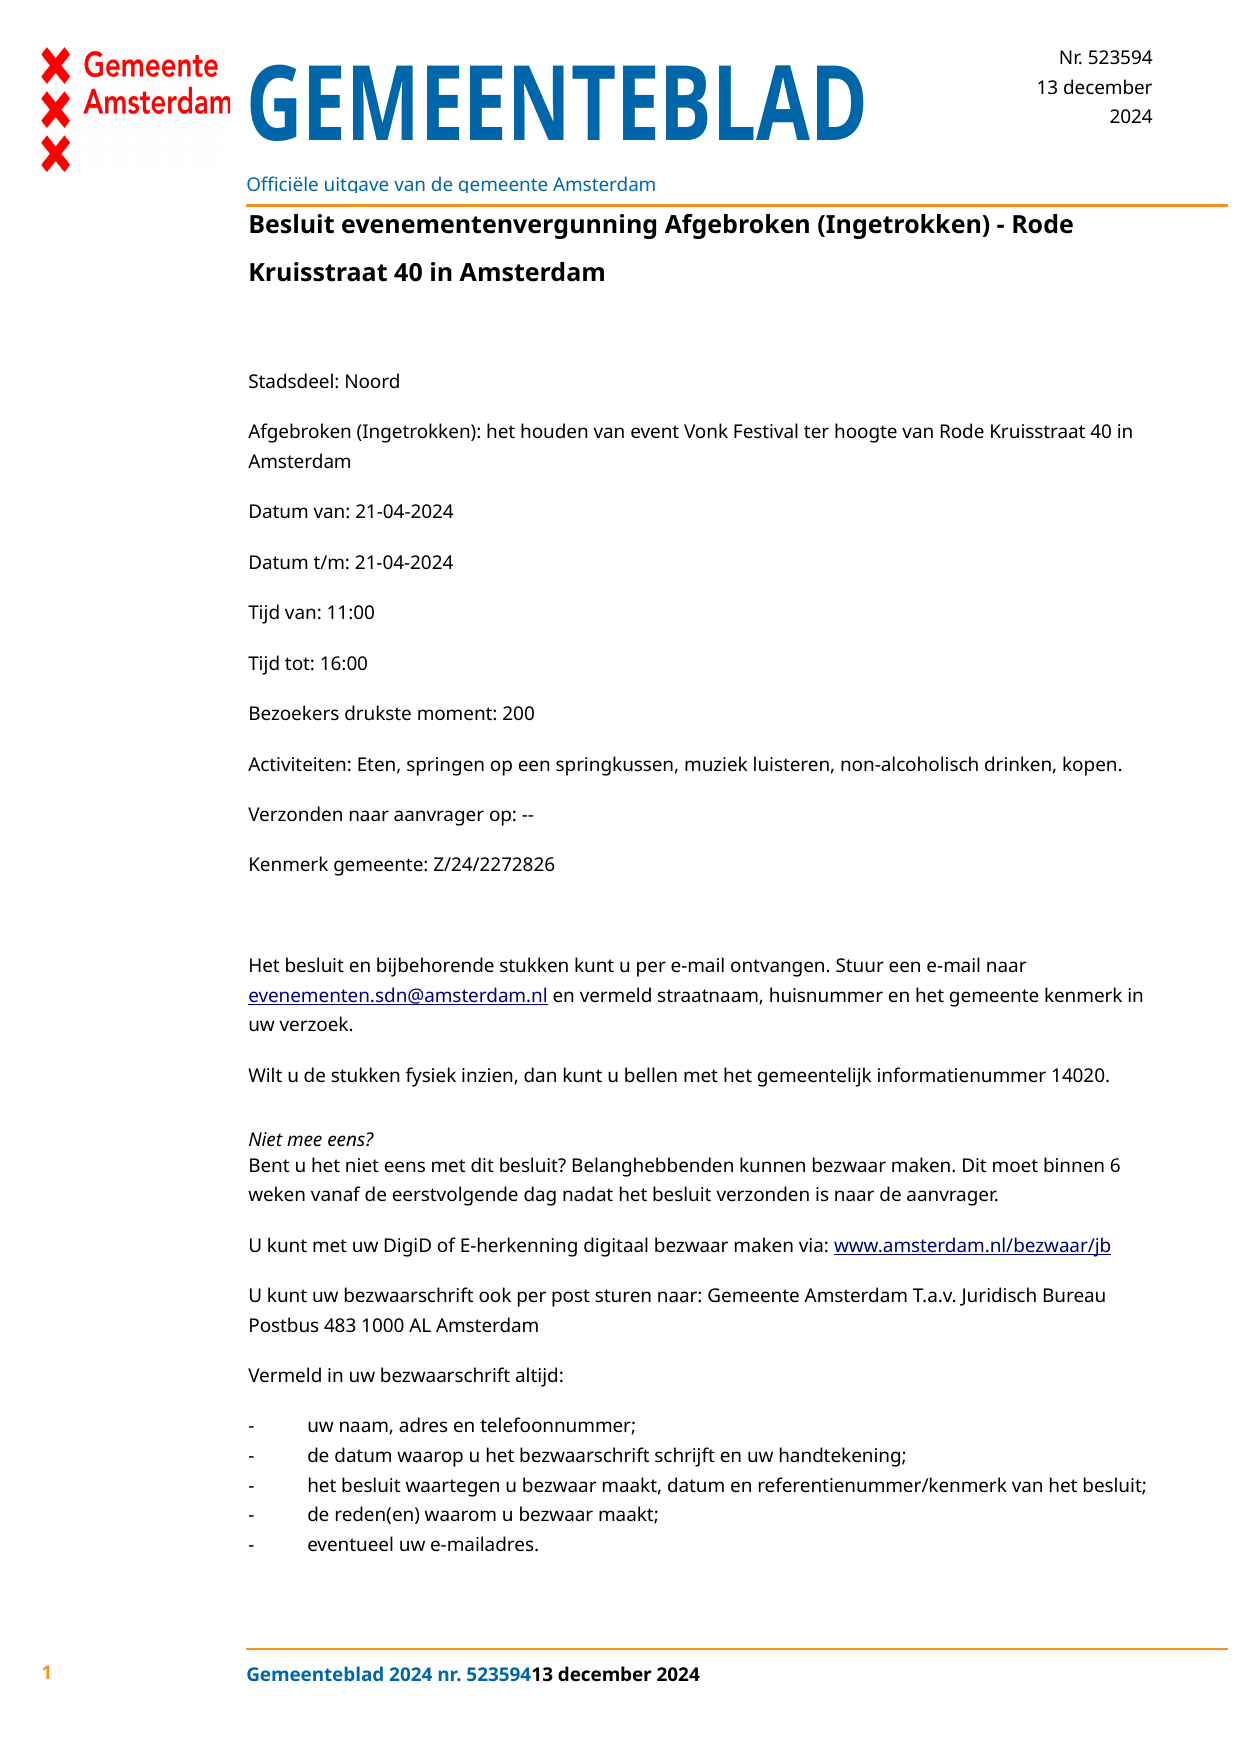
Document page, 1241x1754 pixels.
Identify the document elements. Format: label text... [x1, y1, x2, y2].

text Vermeld in uw bezwaarschrift altijd: [248, 1362, 1152, 1388]
text U kunt met uw DigiD of E-herkenning digitaal bezwaar maken via: www.amsterdam.nl/bezwaar/jb [248, 1232, 1152, 1257]
list de reden(en) waarom u bezwaar maakt; [248, 1501, 1152, 1527]
text Stadsdeel: Noord [248, 368, 1152, 394]
text Datum van: 21-04-2024 [248, 499, 1152, 524]
text Afgebroken (Ingetrokken): het houden van event Vonk Festival ter hoogte van Rode Kruisstraat 40 in Amsterdam [248, 419, 1152, 474]
text Besluit evenementenvergunning Afgebroken (Ingetrokken) - Rode Kruisstraat 40 in Amsterdam [248, 207, 1152, 288]
text Niet mee eens? [248, 1126, 1152, 1152]
text Tijd van: 11:00 [248, 599, 1152, 625]
text Het besluit en bijbehorende stukken kunt u per e-mail ontvangen. Stuur een e-mail naar evenementen.sdn@amsterdam.nl en vermeld straatnaam, huisnummer en het gemeente kenmerk in uw verzoek. [248, 952, 1152, 1037]
text Tijd tot: 16:00 [248, 650, 1152, 676]
text Bent u het niet eens met dit besluit? Belanghebbenden kunnen bezwaar maken. Dit moet binnen 6 weken vanaf de eerstvolgende dag nadat het besluit verzonden is naar de aanvrager. [248, 1152, 1152, 1207]
list het besluit waartegen u bezwaar maakt, datum en referentienummer/kenmerk van het besluit; [248, 1472, 1152, 1497]
text U kunt uw bezwaarschrift ook per post sturen naar: Gemeente Amsterdam T.a.v. Juridisch Bureau Postbus 483 1000 AL Amsterdam [248, 1282, 1152, 1337]
list uw naam, adres en telefoonnummer; [248, 1413, 1152, 1438]
text Wilt u de stukken fysiek inzien, dan kunt u bellen met het gemeentelijk informatienummer 14020. [248, 1062, 1152, 1088]
text Kenmerk gemeente: Z/24/2272826 [248, 852, 1152, 877]
text Bezoekers drukste moment: 200 [248, 700, 1152, 726]
list eventueel uw e-mailadres. [248, 1531, 1152, 1557]
list de datum waarop u het bezwaarschrift schrijft en uw handtekening; [248, 1442, 1152, 1468]
text Datum t/m: 21-04-2024 [248, 549, 1152, 575]
text Activiteiten: Eten, springen op een springkussen, muziek luisteren, non-alcoholisch drinken, kopen. [248, 751, 1152, 777]
picture [41, 47, 231, 172]
text Verzonden naar aanvrager op: -- [248, 801, 1152, 827]
